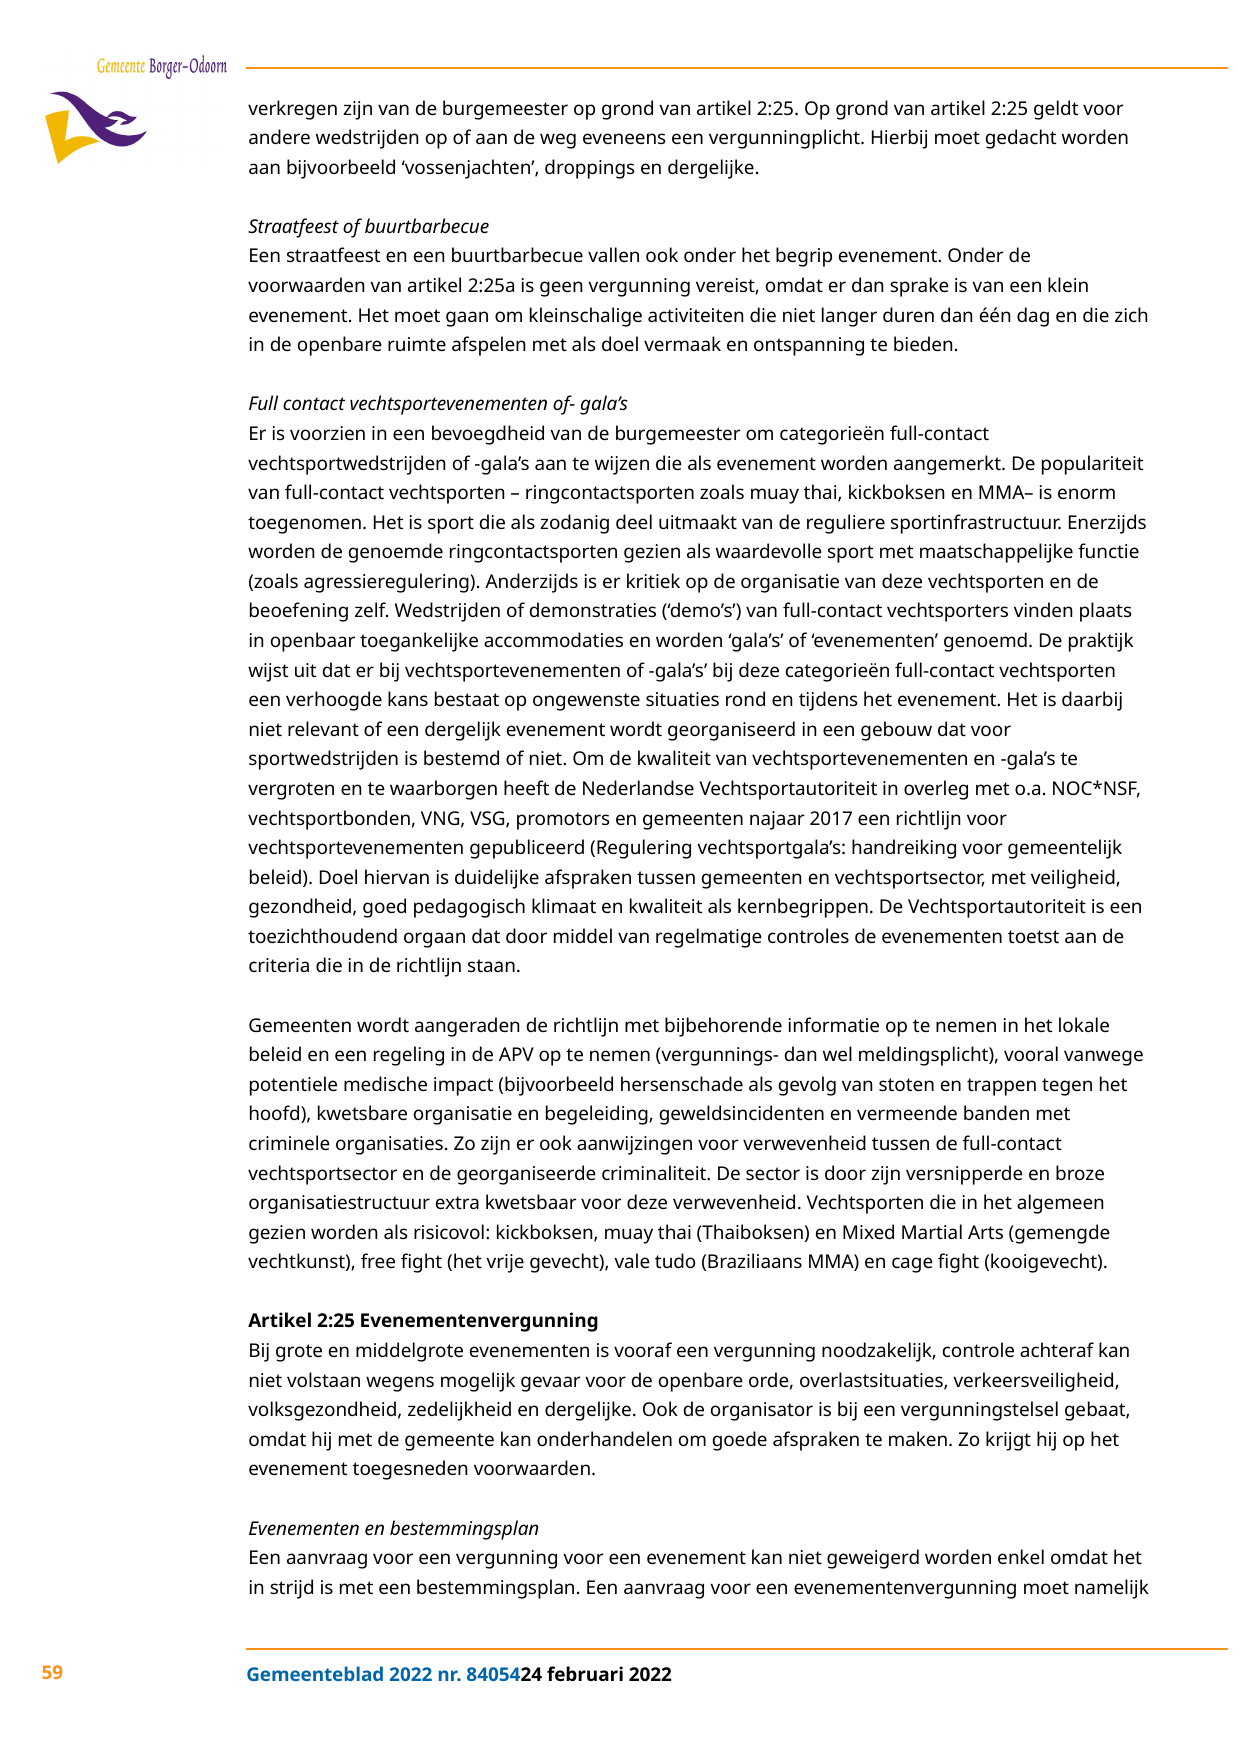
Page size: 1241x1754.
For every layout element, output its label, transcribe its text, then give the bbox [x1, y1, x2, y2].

text Er is voorzien in een bevoegdheid van de burgemeester om categorieën full-contact vechtsportwedstrijden of -gala’s aan te wijzen die als evenement worden aangemerkt. De populariteit van full-contact vechtsporten – ringcontactsporten zoals muay thai, kickboksen en MMA– is enorm toegenomen. Het is sport die als zodanig deel uitmaakt van de reguliere sportinfrastructuur. Enerzijds worden de genoemde ringcontactsporten gezien als waardevolle sport met maatschappelijke functie (zoals agressieregulering). Anderzijds is er kritiek op de organisatie van deze vechtsporten en de beoefening zelf. Wedstrijden of demonstraties (‘demo’s’) van full-contact vechtsporters vinden plaats in openbaar toegankelijke accommodaties en worden ‘gala’s’ of ‘evenementen’ genoemd. De praktijk wijst uit dat er bij vechtsportevenementen of -gala’s’ bij deze categorieën full-contact vechtsporten een verhoogde kans bestaat op ongewenste situaties rond en tijdens het evenement. Het is daarbij niet relevant of een dergelijk evenement wordt georganiseerd in een gebouw dat voor sportwedstrijden is bestemd of niet. Om de kwaliteit van vechtsportevenementen en -gala’s te vergroten en te waarborgen heeft de Nederlandse Vechtsportautoriteit in overleg met o.a. NOC*NSF, vechtsportbonden, VNG, VSG, promotors en gemeenten najaar 2017 een richtlijn voor vechtsportevenementen gepubliceerd (Regulering vechtsportgala’s: handreiking voor gemeentelijk beleid). Doel hiervan is duidelijke afspraken tussen gemeenten en vechtsportsector, met veiligheid, gezondheid, goed pedagogisch klimaat en kwaliteit als kernbegrippen. De Vechtsportautoriteit is een toezichthoudend orgaan dat door middel van regelmatige controles de evenementen toetst aan de criteria die in de richtlijn staan. [248, 420, 1152, 978]
text verkregen zijn van de burgemeester op grond van artikel 2:25. Op grond van artikel 2:25 geldt voor andere wedstrijden op of aan de weg eveneens een vergunningplicht. Hierbij moet gedacht worden aan bijvoorbeeld ‘vossenjachten’, droppings en dergelijke. [248, 95, 1152, 180]
text Gemeenten wordt aangeraden de richtlijn met bijbehorende informatie op te nemen in het lokale beleid en een regeling in de APV op te nemen (vergunnings- dan wel meldingsplicht), vooral vanwege potentiele medische impact (bijvoorbeeld hersenschade als gevolg van stoten en trappen tegen het hoofd), kwetsbare organisatie en begeleiding, geweldsincidenten en vermeende banden met criminele organisaties. Zo zijn er ook aanwijzingen voor verwevenheid tussen de full-contact vechtsportsector en de georganiseerde criminaliteit. De sector is door zijn versnipperde en broze organisatiestructuur extra kwetsbaar voor deze verwevenheid. Vechtsporten die in het algemeen gezien worden als risicovol: kickboksen, muay thai (Thaiboksen) en Mixed Martial Arts (gemengde vechtkunst), free fight (het vrije gevecht), vale tudo (Braziliaans MMA) en cage fight (kooigevecht). [248, 1012, 1152, 1274]
text Full contact vechtsportevenementen of- gala’s [248, 391, 1152, 416]
text Bij grote en middelgrote evenementen is vooraf een vergunning noodzakelijk, controle achteraf kan niet volstaan wegens mogelijk gevaar voor de openbare orde, overlastsituaties, verkeersveiligheid, volksgezondheid, zedelijkheid en dergelijke. Ook de organisator is bij een vergunningstelsel gebaat, omdat hij met de gemeente kan onderhandelen om goede afspraken te maken. Zo krijgt hij op het evenement toegesneden voorwaarden. [248, 1337, 1152, 1481]
text Een straatfeest en een buurtbarbecue vallen ook onder het begrip evenement. Onder de voorwaarden van artikel 2:25a is geen vergunning vereist, omdat er dan sprake is van een klein evenement. Het moet gaan om kleinschalige activiteiten die niet langer duren dan één dag en die zich in de openbare ruimte afspelen met als doel vermaak en ontspanning te bieden. [248, 243, 1152, 357]
text Een aanvraag voor een vergunning voor een evenement kan niet geweigerd worden enkel omdat het in strijd is met een bestemmingsplan. Een aanvraag voor een evenementenvergunning moet namelijk [248, 1544, 1152, 1600]
text Straatfeest of buurtbarbecue [248, 213, 1152, 239]
text Artikel 2:25 Evenementenvergunning [248, 1308, 1152, 1333]
text Evenementen en bestemmingsplan [248, 1515, 1152, 1541]
picture [41, 47, 231, 172]
